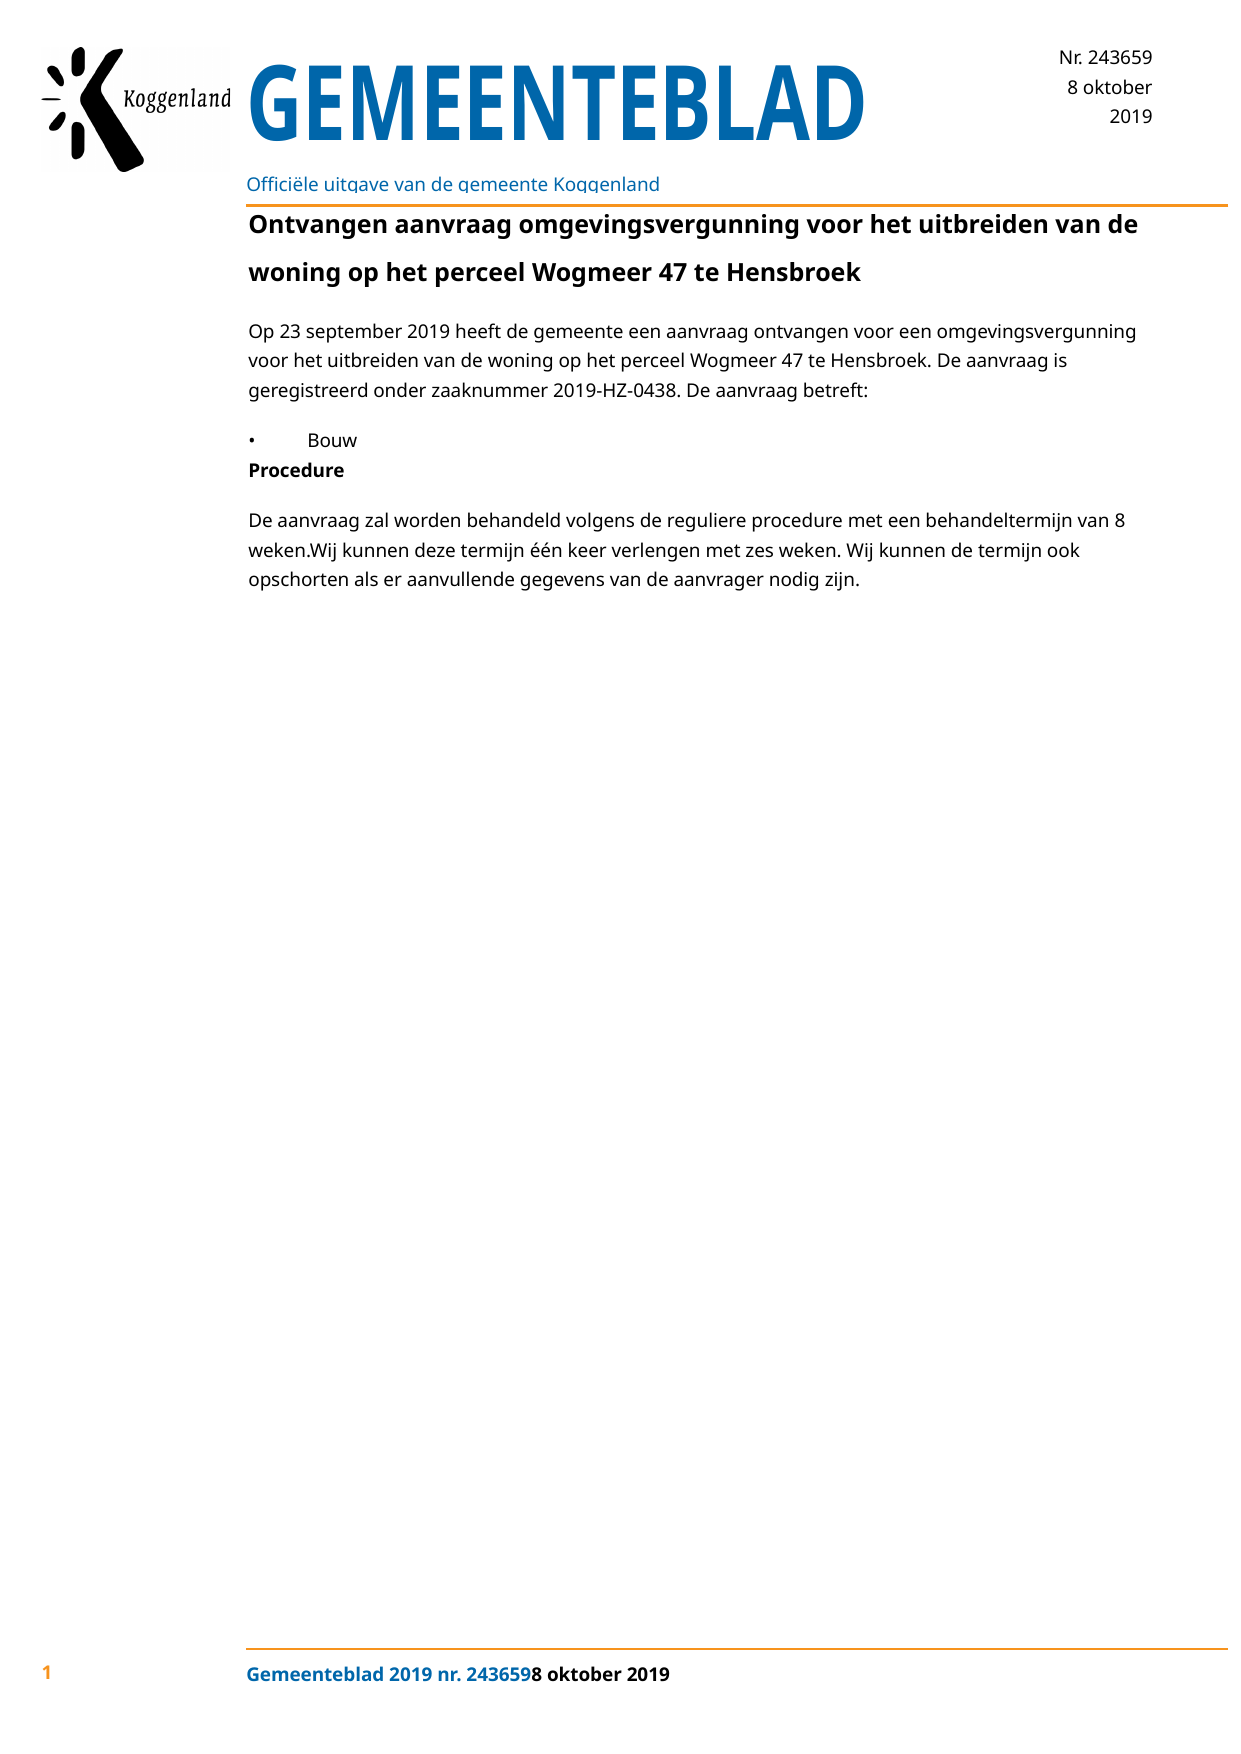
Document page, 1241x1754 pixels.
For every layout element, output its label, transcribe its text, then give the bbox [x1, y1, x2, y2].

text Op 23 september 2019 heeft de gemeente een aanvraag ontvangen voor een omgevingsvergunning voor het uitbreiden van de woning op het perceel Wogmeer 47 te Hensbroek. De aanvraag is geregistreerd onder zaaknummer 2019-HZ-0438. De aanvraag betreft: [248, 318, 1152, 403]
list Bouw [248, 427, 1152, 453]
text De aanvraag zal worden behandeld volgens de reguliere procedure met een behandeltermijn van 8 weken.Wij kunnen deze termijn één keer verlengen met zes weken. Wij kunnen de termijn ook opschorten als er aanvullende gegevens van de aanvrager nodig zijn. [248, 507, 1152, 592]
picture [41, 47, 231, 172]
text Ontvangen aanvraag omgevingsvergunning voor het uitbreiden van de woning op het perceel Wogmeer 47 te Hensbroek [248, 207, 1152, 288]
text Procedure [248, 457, 1152, 483]
